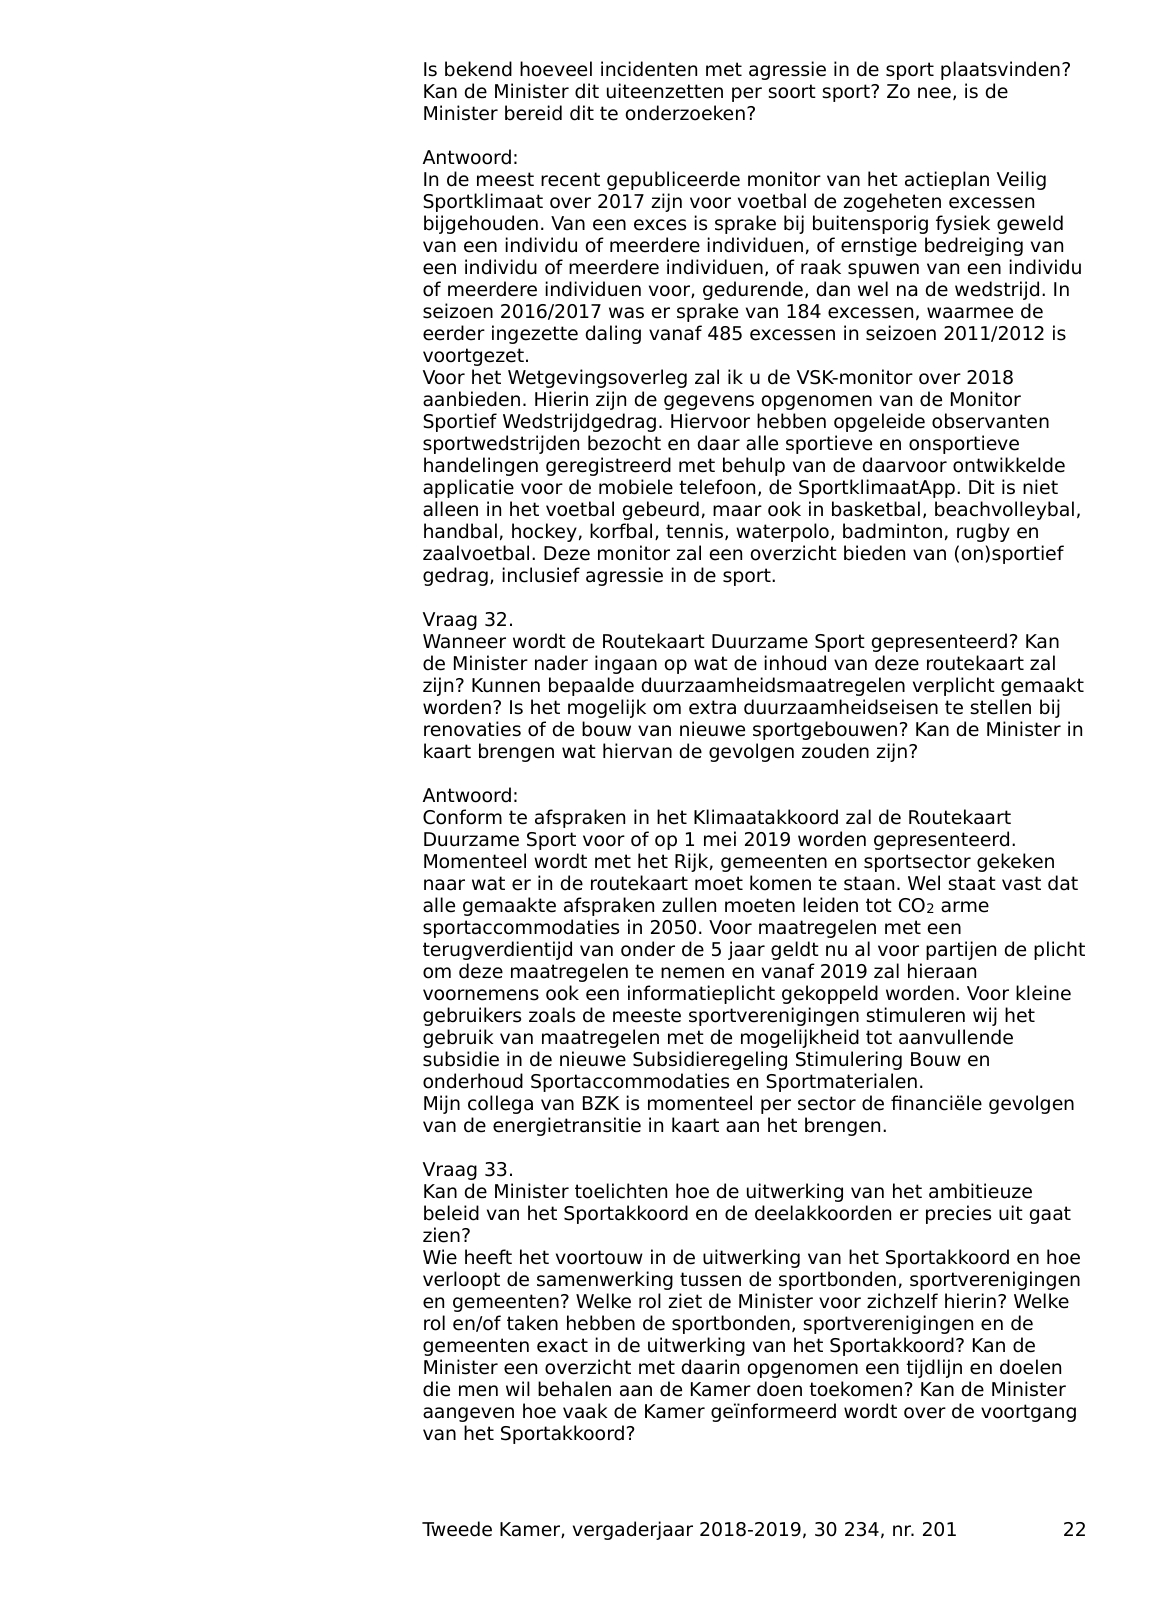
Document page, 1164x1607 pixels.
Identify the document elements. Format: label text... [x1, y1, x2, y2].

text Conform te afspraken in het Klimaatakkoord zal de Routekaart Duurzame Sport voor of op 1 mei 2019 worden gepresenteerd. Momenteel wordt met het Rijk, gemeenten en sportsector gekeken naar wat er in de routekaart moet komen te staan. Wel staat vast dat alle gemaakte afspraken zullen moeten leiden tot CO2 arme sportaccommodaties in 2050. Voor maatregelen met een terugverdientijd van onder de 5 jaar geldt nu al voor partijen de plicht om deze maatregelen te nemen en vanaf 2019 zal hieraan voornemens ook een informatieplicht gekoppeld worden. Voor kleine gebruikers zoals de meeste sportverenigingen stimuleren wij het gebruik van maatregelen met de mogelijkheid tot aanvullende subsidie in de nieuwe Subsidieregeling Stimulering Bouw en onderhoud Sportaccommodaties en Sportmaterialen. [422, 807, 1087, 1093]
text Wie heeft het voortouw in de uitwerking van het Sportakkoord en hoe verloopt de samenwerking tussen de sportbonden, sportverenigingen en gemeenten? Welke rol ziet de Minister voor zichzelf hierin? Welke rol en/of taken hebben de sportbonden, sportverenigingen en de gemeenten exact in de uitwerking van het Sportakkoord? Kan de Minister een overzicht met daarin opgenomen een tijdlijn en doelen die men wil behalen aan de Kamer doen toekomen? Kan de Minister aangeven hoe vaak de Kamer geïnformeerd wordt over de voortgang van het Sportakkoord? [422, 1247, 1087, 1444]
text Vraag 33. [422, 1159, 1087, 1181]
text Vraag 32. [422, 609, 1087, 631]
text Is bekend hoeveel incidenten met agressie in de sport plaatsvinden? Kan de Minister dit uiteenzetten per soort sport? Zo nee, is de Minister bereid dit te onderzoeken? [422, 59, 1087, 125]
text Voor het Wetgevingsoverleg zal ik u de VSK-monitor over 2018 aanbieden. Hierin zijn de gegevens opgenomen van de Monitor Sportief Wedstrijdgedrag. Hiervoor hebben opgeleide observanten sportwedstrijden bezocht en daar alle sportieve en onsportieve handelingen geregistreerd met behulp van de daarvoor ontwikkelde applicatie voor de mobiele telefoon, de SportklimaatApp. Dit is niet alleen in het voetbal gebeurd, maar ook in basketbal, beachvolleybal, handbal, hockey, korfbal, tennis, waterpolo, badminton, rugby en zaalvoetbal. Deze monitor zal een overzicht bieden van (on)sportief gedrag, inclusief agressie in de sport. [422, 367, 1087, 587]
text Wanneer wordt de Routekaart Duurzame Sport gepresenteerd? Kan de Minister nader ingaan op wat de inhoud van deze routekaart zal zijn? Kunnen bepaalde duurzaamheidsmaatregelen verplicht gemaakt worden? Is het mogelijk om extra duurzaamheidseisen te stellen bij renovaties of de bouw van nieuwe sportgebouwen? Kan de Minister in kaart brengen wat hiervan de gevolgen zouden zijn? [422, 631, 1087, 763]
text Antwoord: [422, 785, 1087, 807]
text Mijn collega van BZK is momenteel per sector de financiële gevolgen van de energietransitie in kaart aan het brengen. [422, 1093, 1087, 1137]
text In de meest recent gepubliceerde monitor van het actieplan Veilig Sportklimaat over 2017 zijn voor voetbal de zogeheten excessen bijgehouden. Van een exces is sprake bij buitensporig fysiek geweld van een individu of meerdere individuen, of ernstige bedreiging van een individu of meerdere individuen, of raak spuwen van een individu of meerdere individuen voor, gedurende, dan wel na de wedstrijd. In seizoen 2016/2017 was er sprake van 184 excessen, waarmee de eerder ingezette daling vanaf 485 excessen in seizoen 2011/2012 is voortgezet. [422, 169, 1087, 367]
text Antwoord: [422, 147, 1087, 169]
text Kan de Minister toelichten hoe de uitwerking van het ambitieuze beleid van het Sportakkoord en de deelakkoorden er precies uit gaat zien? [422, 1181, 1087, 1247]
